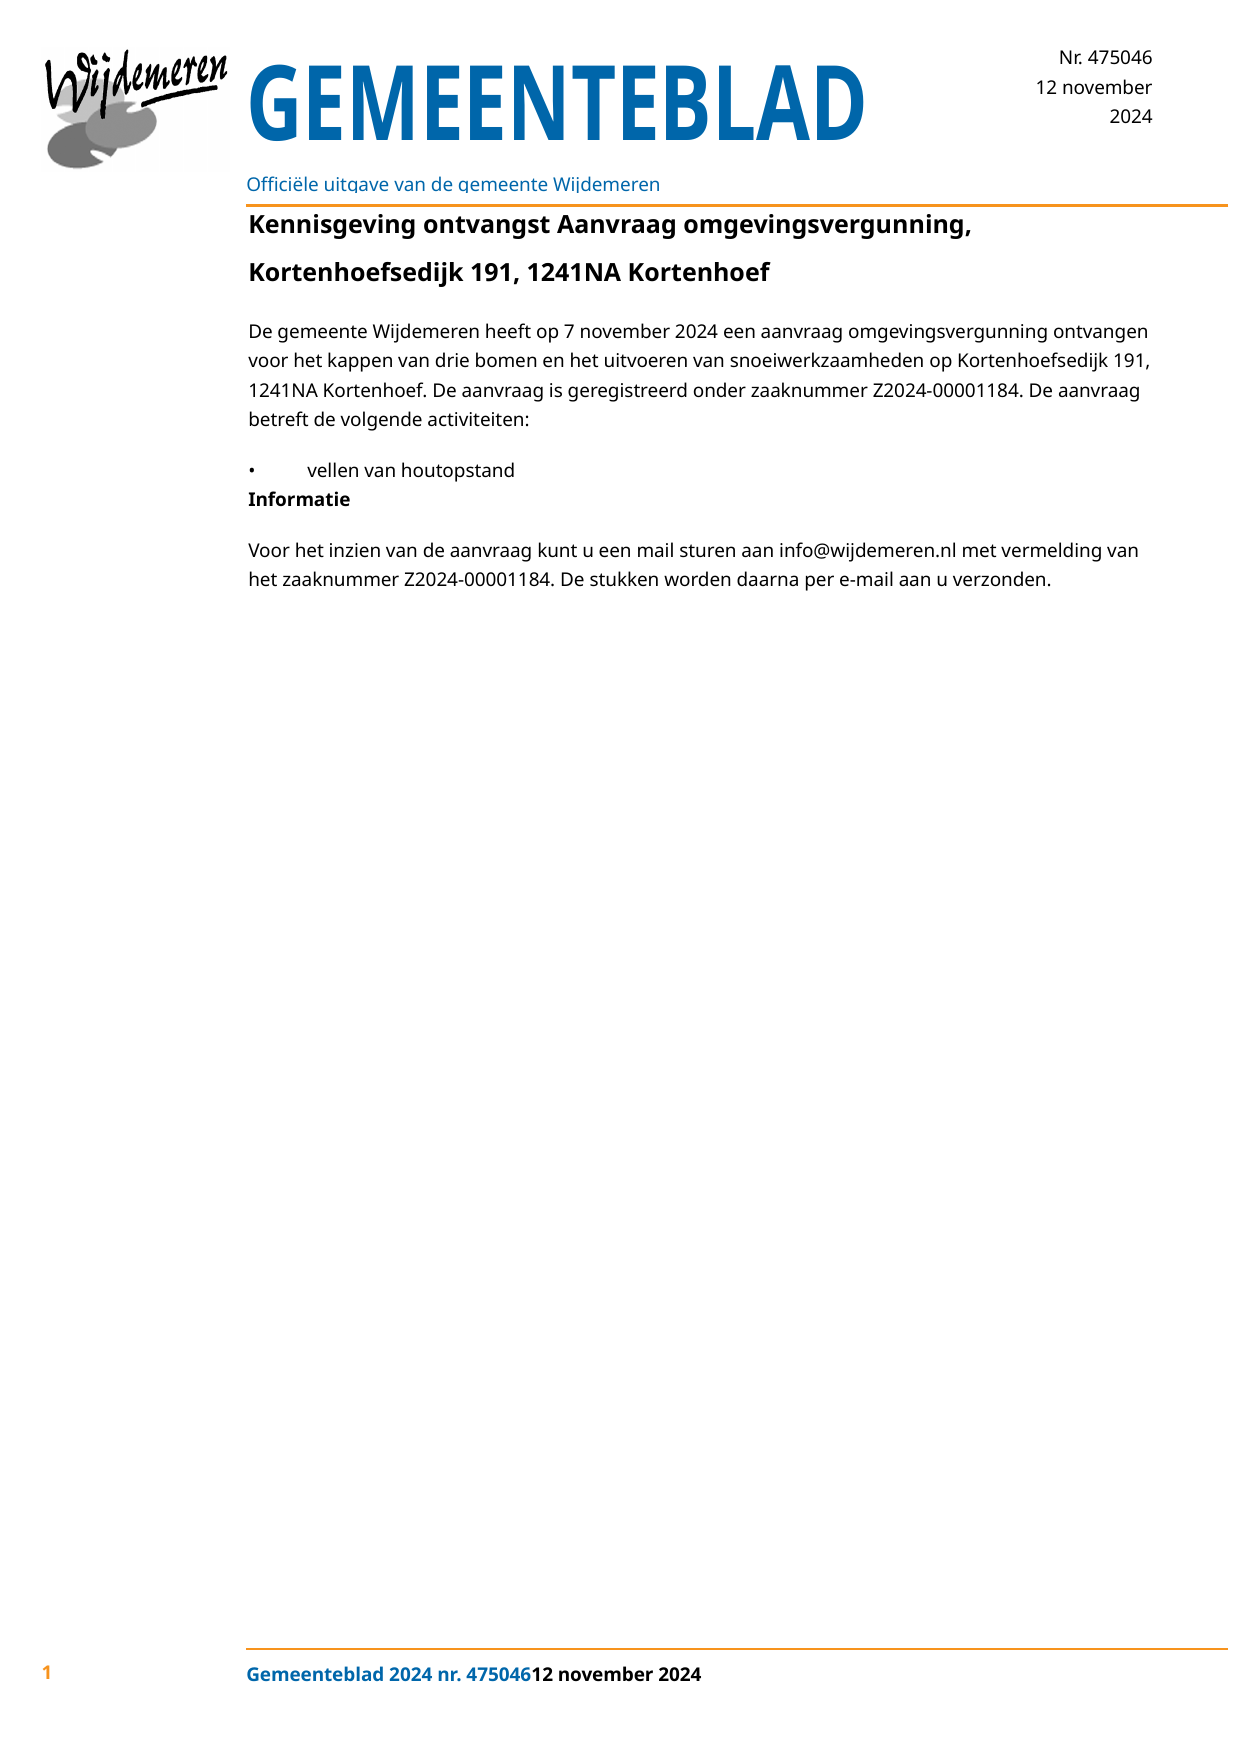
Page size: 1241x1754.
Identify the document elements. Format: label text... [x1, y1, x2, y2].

text Kennisgeving ontvangst Aanvraag omgevingsvergunning, Kortenhoefsedijk 191, 1241NA Kortenhoef [248, 207, 1152, 288]
text De gemeente Wijdemeren heeft op 7 november 2024 een aanvraag omgevingsvergunning ontvangen voor het kappen van drie bomen en het uitvoeren van snoeiwerkzaamheden op Kortenhoefsedijk 191, 1241NA Kortenhoef. De aanvraag is geregistreerd onder zaaknummer Z2024-00001184. De aanvraag betreft de volgende activiteiten: [248, 318, 1152, 432]
text Informatie [248, 487, 1152, 512]
list vellen van houtopstand [248, 457, 1152, 483]
text Voor het inzien van de aanvraag kunt u een mail sturen aan info@wijdemeren.nl met vermelding van het zaaknummer Z2024-00001184. De stukken worden daarna per e-mail aan u verzonden. [248, 537, 1152, 592]
picture [41, 47, 231, 172]
